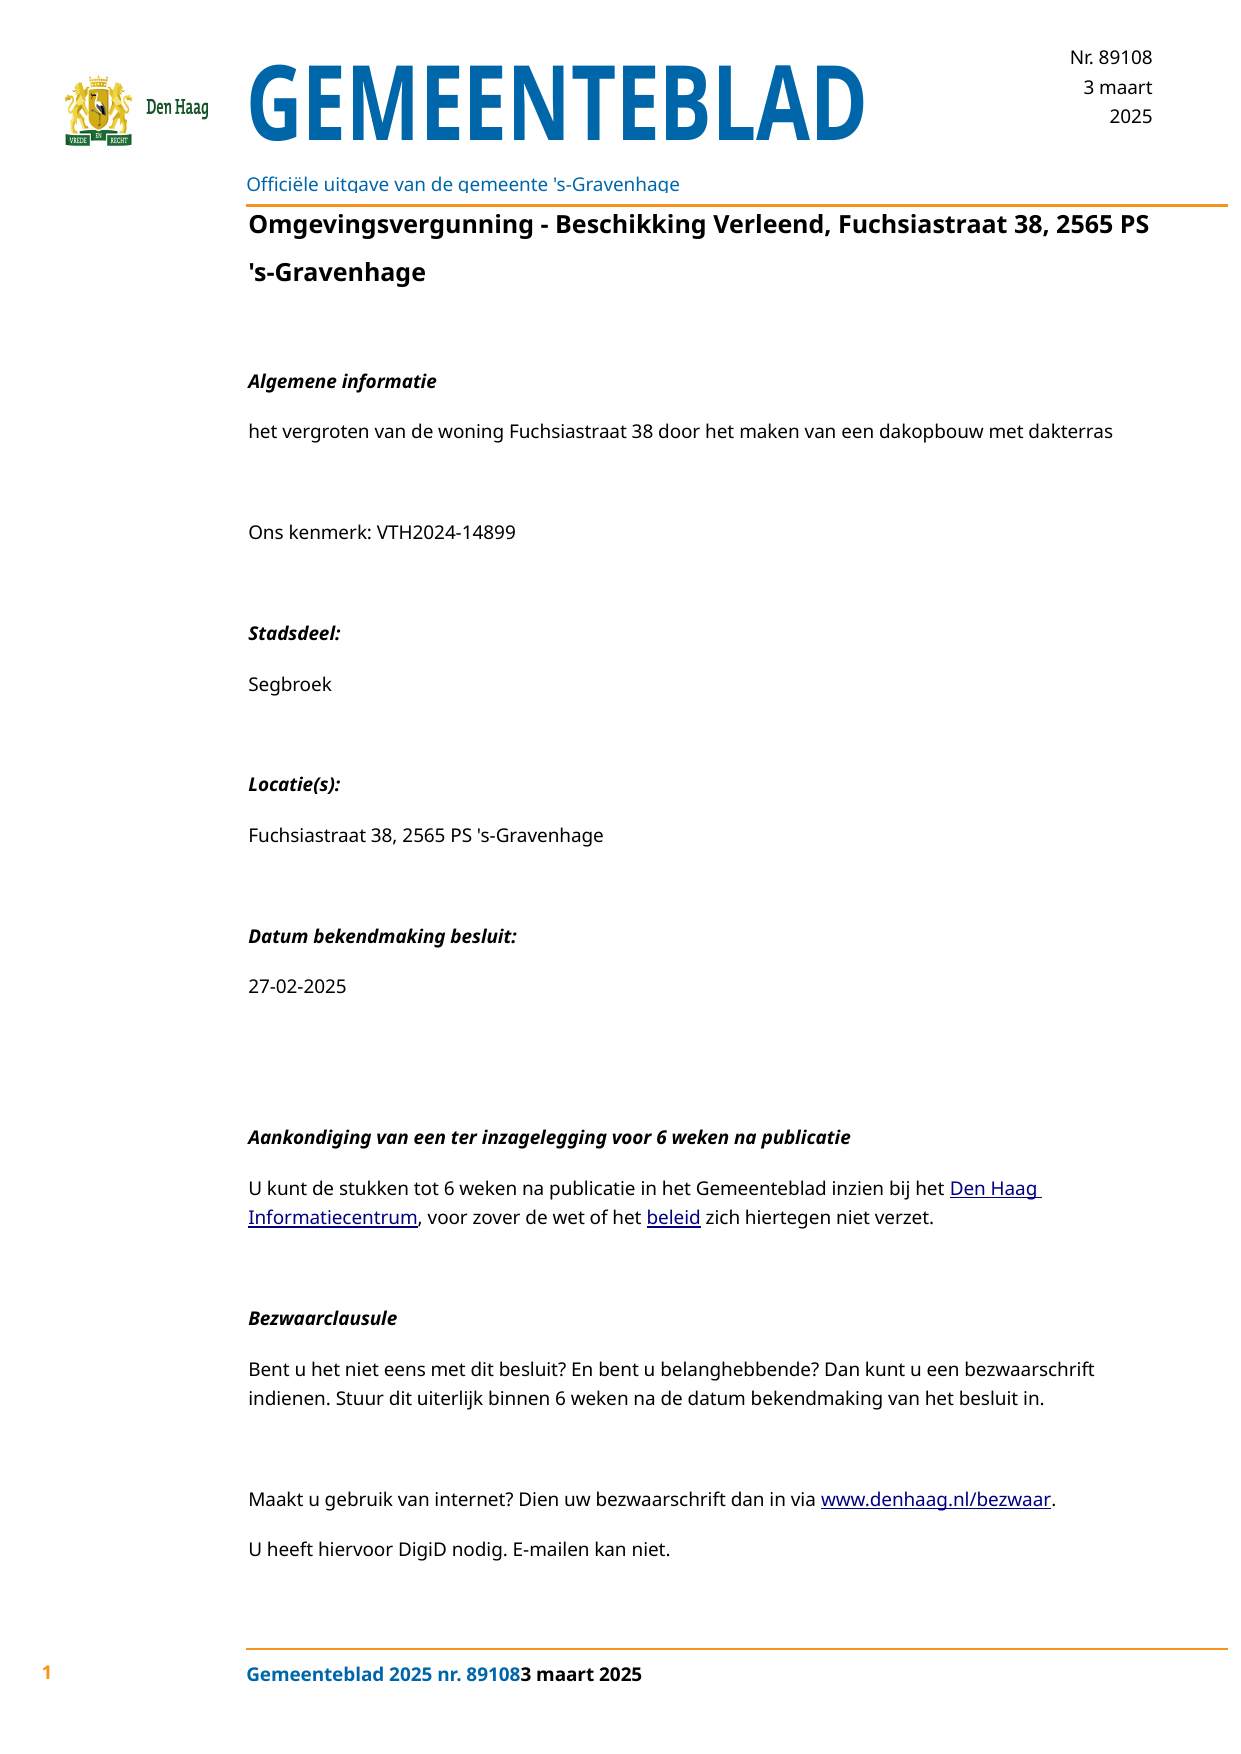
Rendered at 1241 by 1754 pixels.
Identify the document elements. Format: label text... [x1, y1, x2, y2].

text Locatie(s): [248, 772, 1152, 797]
text Bent u het niet eens met dit besluit? En bent u belanghebbende? Dan kunt u een bezwaarschrift indienen. Stuur dit uiterlijk binnen 6 weken na de datum bekendmaking van het besluit in. [248, 1356, 1152, 1411]
text Bezwaarclausule [248, 1305, 1152, 1331]
text Aankondiging van een ter inzagelegging voor 6 weken na publicatie [248, 1124, 1152, 1150]
text het vergroten van de woning Fuchsiastraat 38 door het maken van een dakopbouw met dakterras [248, 419, 1152, 444]
text Algemene informatie [248, 368, 1152, 394]
text Stadsdeel: [248, 620, 1152, 646]
text Segbroek [248, 671, 1152, 697]
text Datum bekendmaking besluit: [248, 923, 1152, 949]
text Maakt u gebruik van internet? Dien uw bezwaarschrift dan in via www.denhaag.nl/bezwaar. [248, 1486, 1152, 1512]
text 27-02-2025 [248, 973, 1152, 999]
text Omgevingsvergunning - Beschikking Verleend, Fuchsiastraat 38, 2565 PS 's-Gravenhage [248, 207, 1152, 288]
text Fuchsiastraat 38, 2565 PS 's-Gravenhage [248, 822, 1152, 848]
text U heeft hiervoor DigiD nodig. E-mailen kan niet. [248, 1537, 1152, 1562]
text U kunt de stukken tot 6 weken na publicatie in het Gemeenteblad inzien bij het Den Haag Informatiecentrum, voor zover de wet of het beleid zich hiertegen niet verzet. [248, 1175, 1152, 1230]
picture [41, 47, 231, 172]
text Ons kenmerk: VTH2024-14899 [248, 519, 1152, 545]
